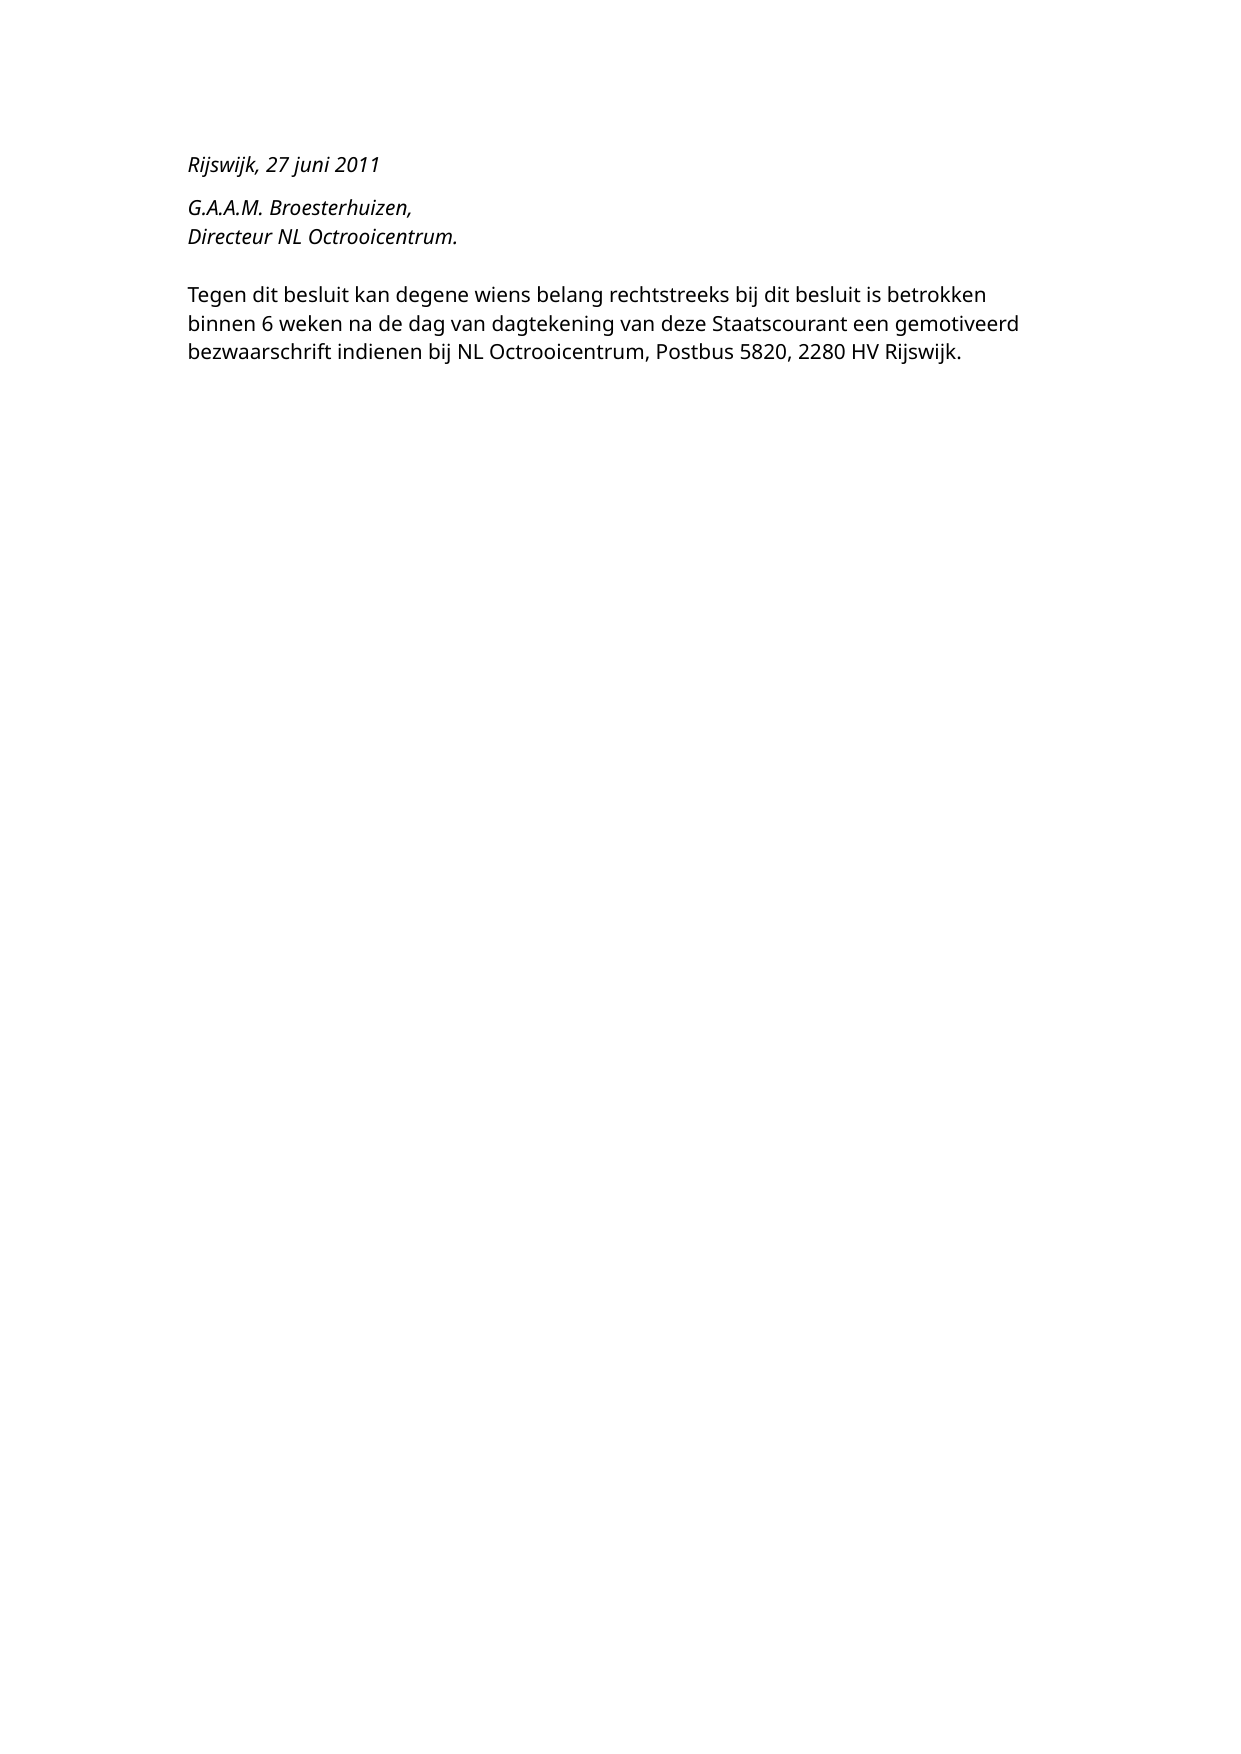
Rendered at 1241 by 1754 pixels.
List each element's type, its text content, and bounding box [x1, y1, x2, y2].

text G.A.A.M. Broesterhuizen, [187, 193, 1053, 222]
text Directeur NL Octrooicentrum. [187, 222, 1053, 250]
text Rijswijk, 27 juni 2011 [187, 150, 1053, 178]
text Tegen dit besluit kan degene wiens belang rechtstreeks bij dit besluit is betrokken binnen 6 weken na de dag van dagtekening van deze Staatscourant een gemotiveerd bezwaarschrift indienen bij NL Octrooicentrum, Postbus 5820, 2280 HV Rijswijk. [187, 280, 1053, 366]
